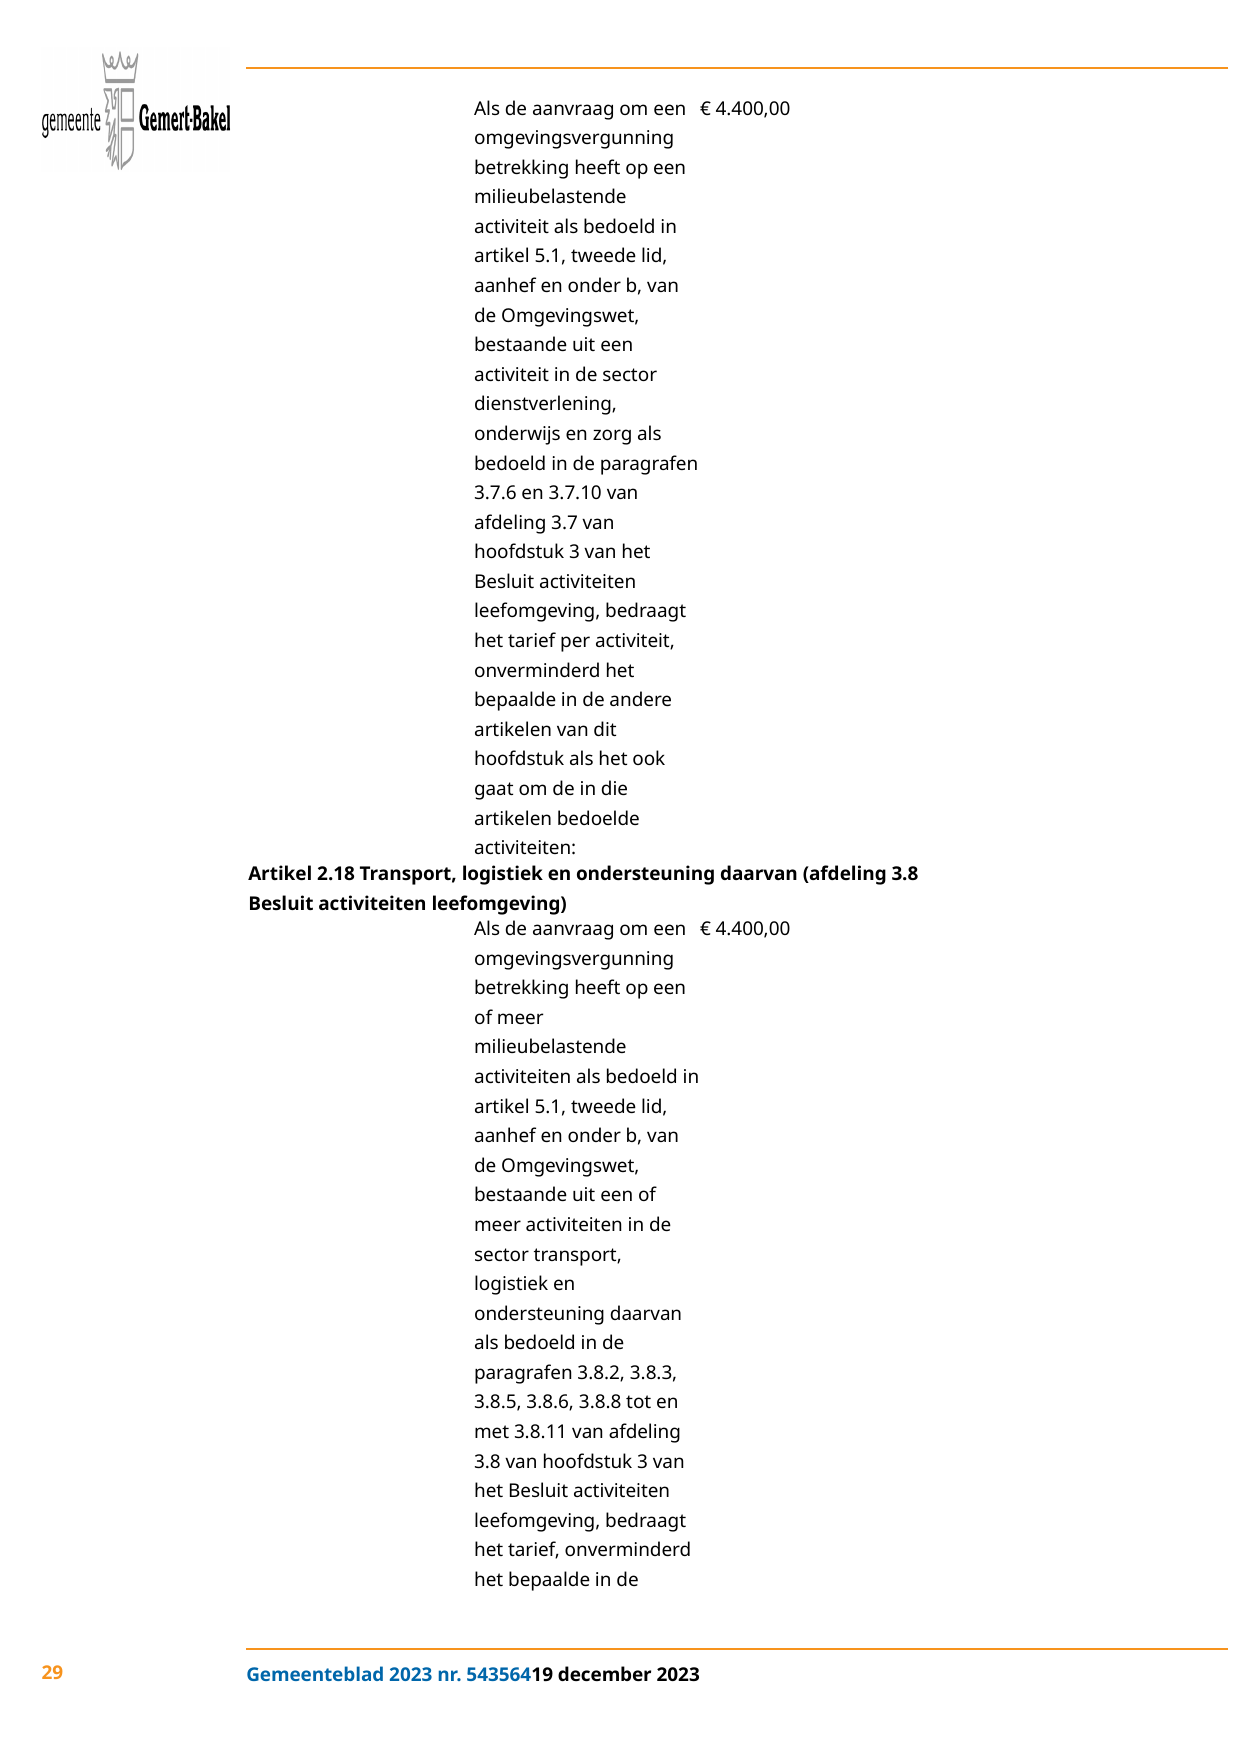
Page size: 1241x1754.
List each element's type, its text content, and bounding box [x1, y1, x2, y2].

picture [41, 47, 231, 172]
table_cell [926, 95, 1152, 860]
table_cell [248, 95, 474, 860]
table_cell Als de aanvraag om een omgevingsvergunning betrekking heeft op een milieubelastende activiteit als bedoeld in artikel 5.1, tweede lid, aanhef en onder b, van de Omgevingswet, bestaande uit een activiteit in de sector dienstverlening, onderwijs en zorg als bedoeld in de paragrafen 3.7.6 en 3.7.10 van afdeling 3.7 van hoofdstuk 3 van het Besluit activiteiten leefomgeving, bedraagt het tarief per activiteit, onverminderd het bepaalde in de andere artikelen van dit hoofdstuk als het ook gaat om de in die artikelen bedoelde activiteiten: [474, 95, 700, 860]
table_cell [248, 915, 474, 1592]
table_cell [926, 915, 1152, 1592]
table_cell Als de aanvraag om een omgevingsvergunning betrekking heeft op een of meer milieubelastende activiteiten als bedoeld in artikel 5.1, tweede lid, aanhef en onder b, van de Omgevingswet, bestaande uit een of meer activiteiten in de sector transport, logistiek en ondersteuning daarvan als bedoeld in de paragrafen 3.8.2, 3.8.3, 3.8.5, 3.8.6, 3.8.8 tot en met 3.8.11 van afdeling 3.8 van hoofdstuk 3 van het Besluit activiteiten leefomgeving, bedraagt het tarief, onverminderd het bepaalde in de [474, 915, 700, 1592]
table_cell € 4.400,00 [700, 915, 926, 1592]
table_cell [926, 860, 1152, 915]
table_cell Artikel 2.18 Transport, logistiek en ondersteuning daarvan (afdeling 3.8 Besluit activiteiten leefomgeving) [248, 860, 926, 915]
table_cell € 4.400,00 [700, 95, 926, 860]
